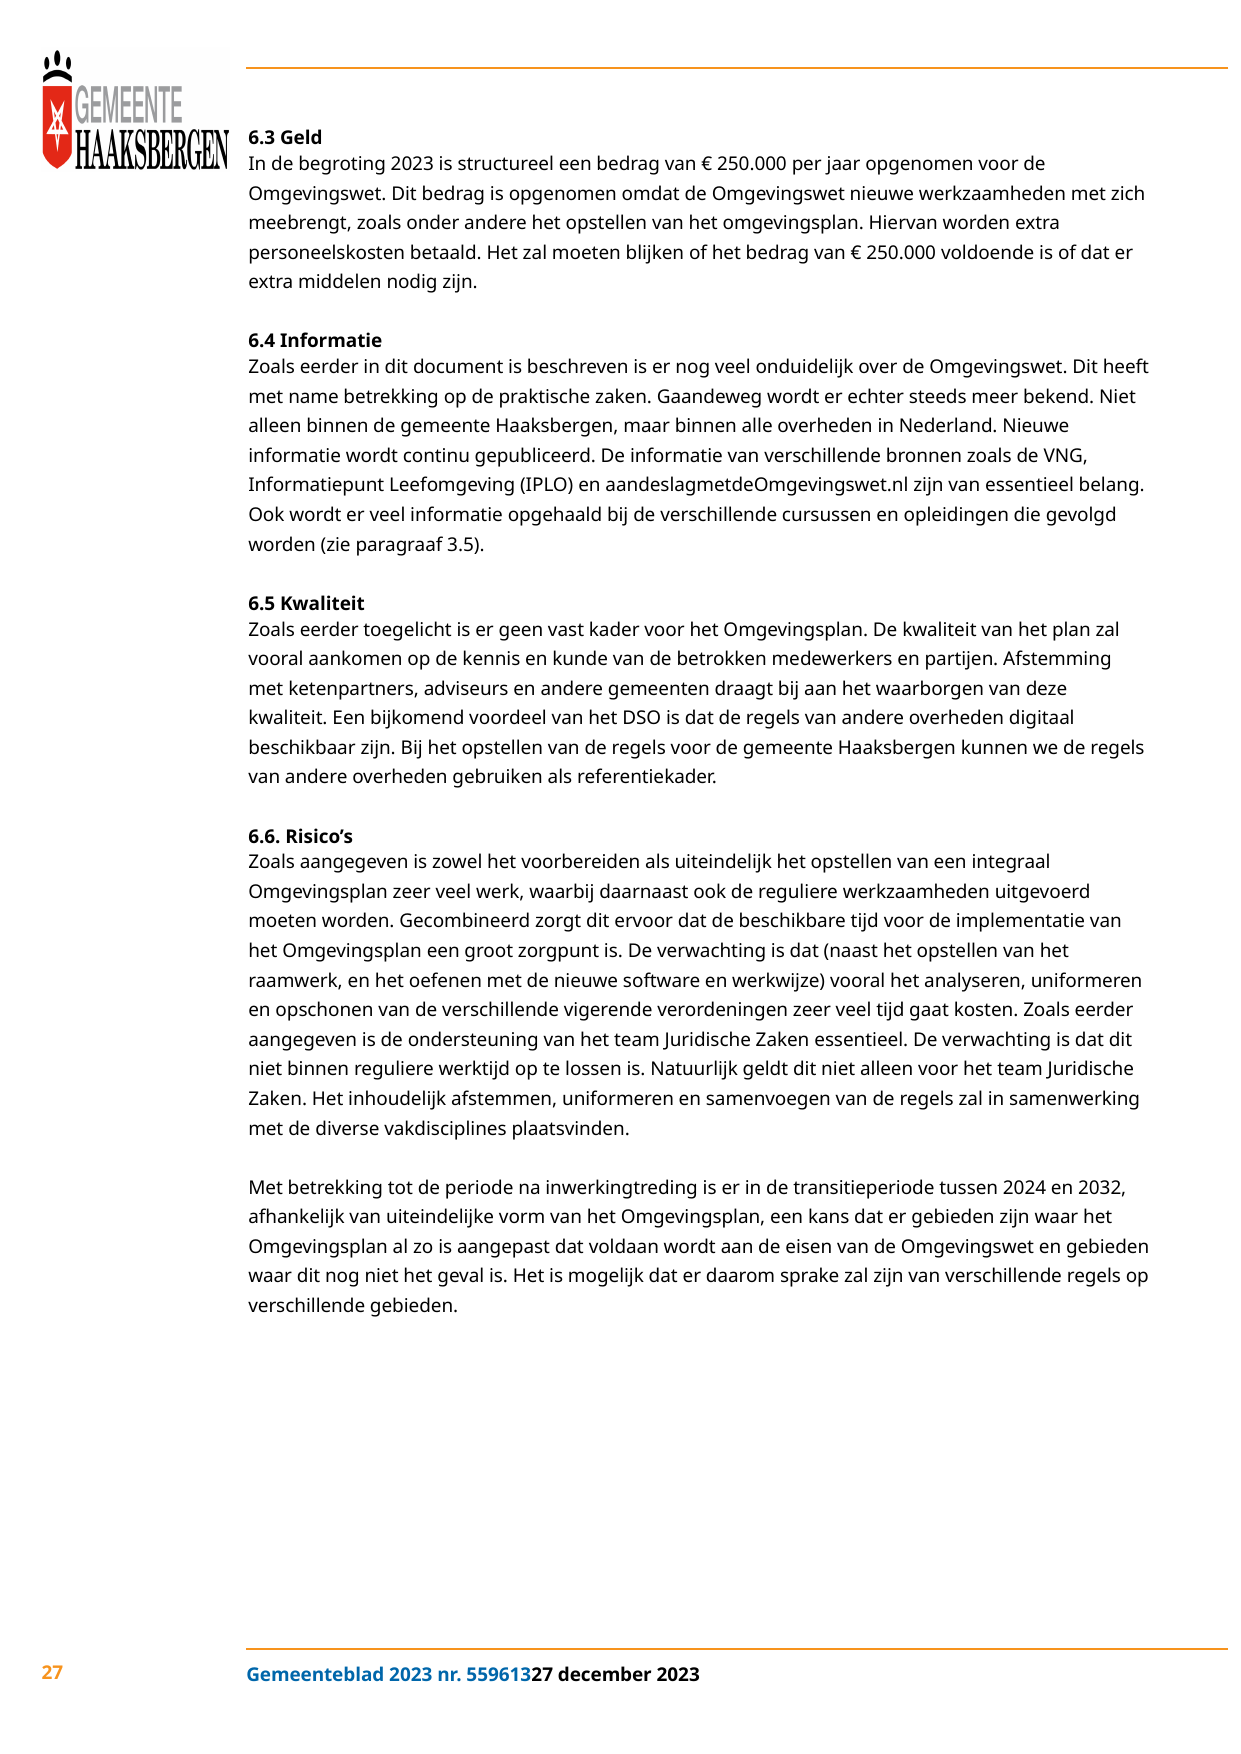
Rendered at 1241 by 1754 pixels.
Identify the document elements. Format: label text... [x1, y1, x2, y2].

text 6.6. Risico’s [248, 823, 1152, 848]
text 6.5 Kwaliteit [248, 590, 1152, 616]
text Met betrekking tot de periode na inwerkingtreding is er in de transitieperiode tussen 2024 en 2032, afhankelijk van uiteindelijke vorm van het Omgevingsplan, een kans dat er gebieden zijn waar het Omgevingsplan al zo is aangepast dat voldaan wordt aan de eisen van de Omgevingswet en gebieden waar dit nog niet het geval is. Het is mogelijk dat er daarom sprake zal zijn van verschillende regels op verschillende gebieden. [248, 1174, 1152, 1318]
text 6.4 Informatie [248, 328, 1152, 353]
text Zoals eerder in dit document is beschreven is er nog veel onduidelijk over de Omgevingswet. Dit heeft met name betrekking op de praktische zaken. Gaandeweg wordt er echter steeds meer bekend. Niet alleen binnen de gemeente Haaksbergen, maar binnen alle overheden in Nederland. Nieuwe informatie wordt continu gepubliceerd. De informatie van verschillende bronnen zoals de VNG, Informatiepunt Leefomgeving (IPLO) en aandeslagmetdeOmgevingswet.nl zijn van essentieel belang. Ook wordt er veel informatie opgehaald bij de verschillende cursussen en opleidingen die gevolgd worden (zie paragraaf 3.5). [248, 353, 1152, 557]
text Zoals aangegeven is zowel het voorbereiden als uiteindelijk het opstellen van een integraal Omgevingsplan zeer veel werk, waarbij daarnaast ook de reguliere werkzaamheden uitgevoerd moeten worden. Gecombineerd zorgt dit ervoor dat de beschikbare tijd voor de implementatie van het Omgevingsplan een groot zorgpunt is. De verwachting is dat (naast het opstellen van het raamwerk, en het oefenen met de nieuwe software en werkwijze) vooral het analyseren, uniformeren en opschonen van de verschillende vigerende verordeningen zeer veel tijd gaat kosten. Zoals eerder aangegeven is de ondersteuning van het team Juridische Zaken essentieel. De verwachting is dat dit niet binnen reguliere werktijd op te lossen is. Natuurlijk geldt dit niet alleen voor het team Juridische Zaken. Het inhoudelijk afstemmen, uniformeren en samenvoegen van de regels zal in samenwerking met de diverse vakdisciplines plaatsvinden. [248, 848, 1152, 1141]
text In de begroting 2023 is structureel een bedrag van € 250.000 per jaar opgenomen voor de Omgevingswet. Dit bedrag is opgenomen omdat de Omgevingswet nieuwe werkzaamheden met zich meebrengt, zoals onder andere het opstellen van het omgevingsplan. Hiervan worden extra personeelskosten betaald. Het zal moeten blijken of het bedrag van € 250.000 voldoende is of dat er extra middelen nodig zijn. [248, 150, 1152, 294]
text 6.3 Geld [248, 124, 1152, 150]
picture [41, 47, 231, 172]
text Zoals eerder toegelicht is er geen vast kader voor het Omgevingsplan. De kwaliteit van het plan zal vooral aankomen op de kennis en kunde van de betrokken medewerkers en partijen. Afstemming met ketenpartners, adviseurs en andere gemeenten draagt bij aan het waarborgen van deze kwaliteit. Een bijkomend voordeel van het DSO is dat de regels van andere overheden digitaal beschikbaar zijn. Bij het opstellen van de regels voor de gemeente Haaksbergen kunnen we de regels van andere overheden gebruiken als referentiekader. [248, 616, 1152, 789]
